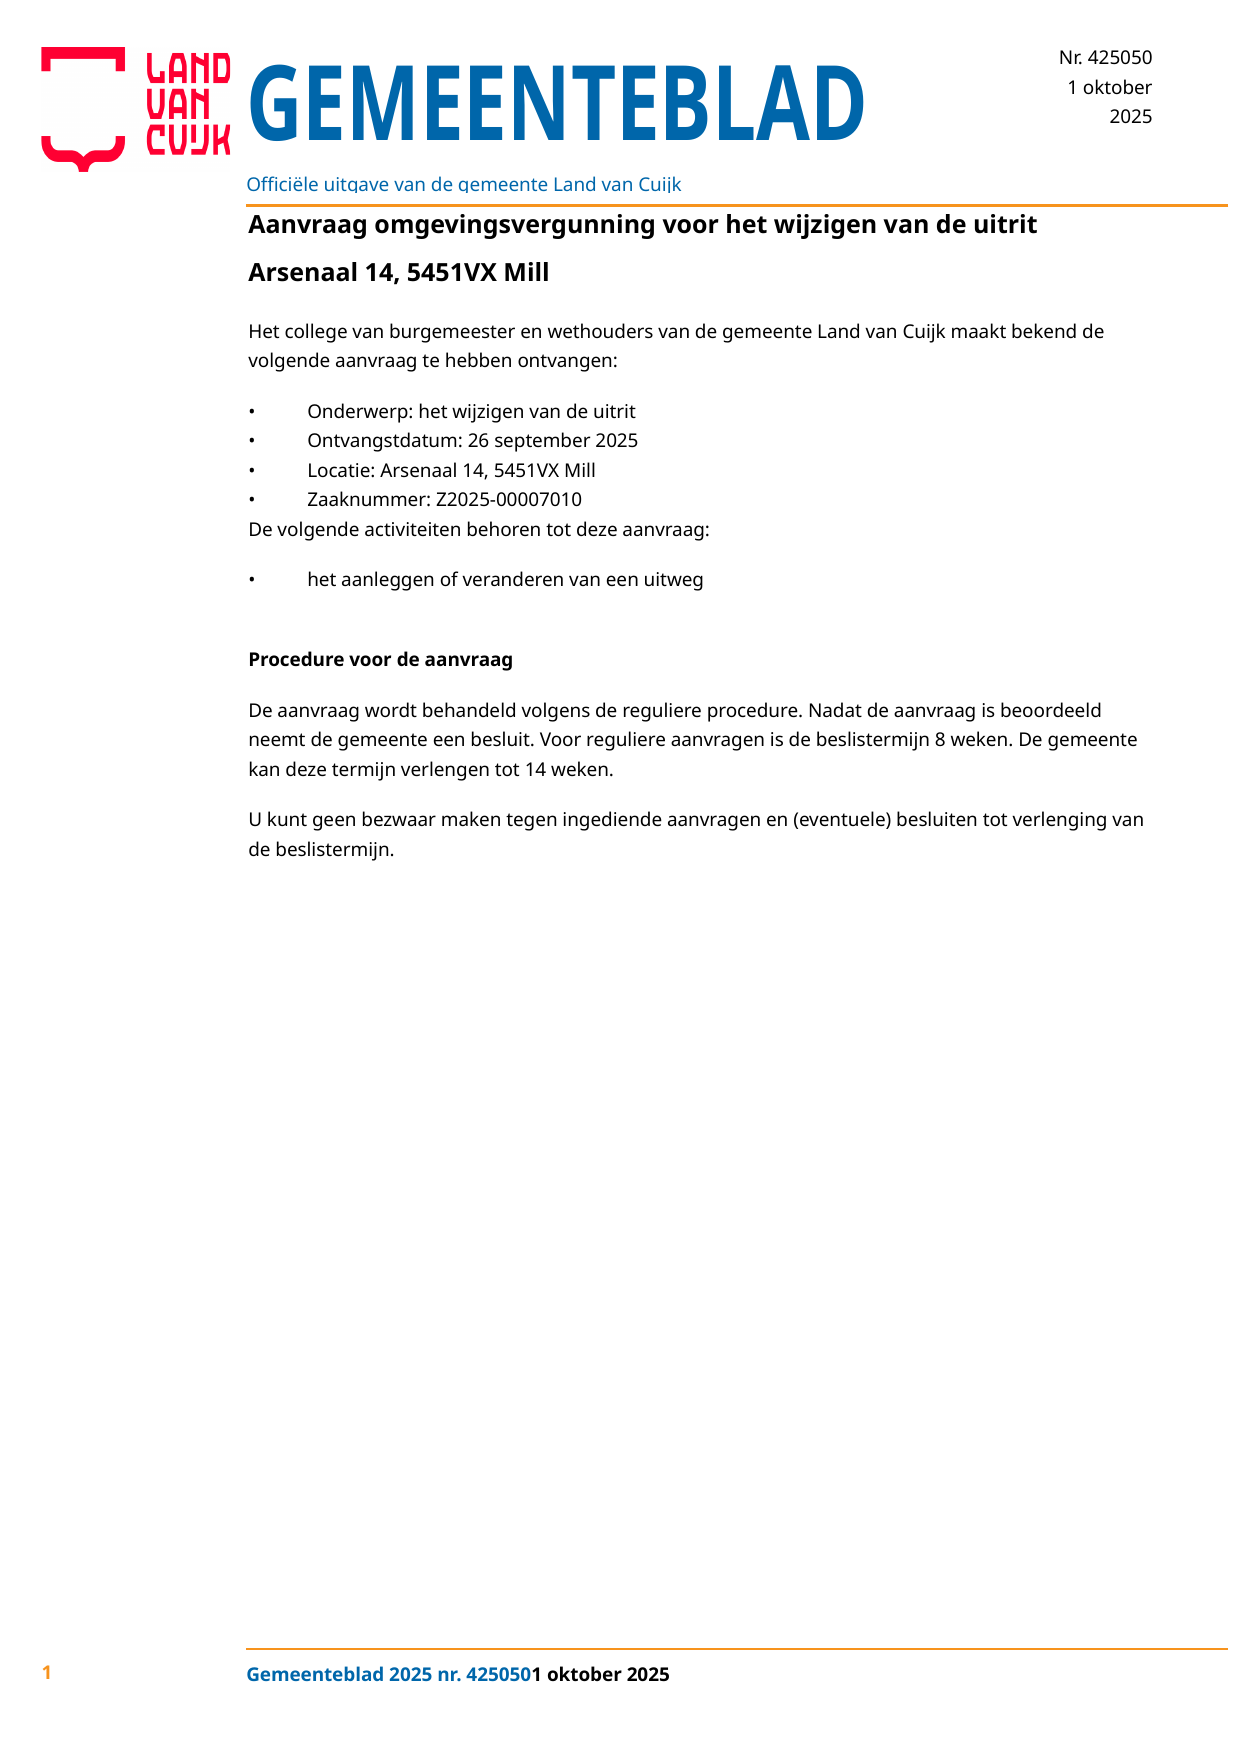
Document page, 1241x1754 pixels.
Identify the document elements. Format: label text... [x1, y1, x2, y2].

list het aanleggen of veranderen van een uitweg [248, 567, 1152, 592]
text De volgende activiteiten behoren tot deze aanvraag: [248, 516, 1152, 542]
list Ontvangstdatum: 26 september 2025 [248, 427, 1152, 453]
text U kunt geen bezwaar maken tegen ingediende aanvragen en (eventuele) besluiten tot verlenging van de beslistermijn. [248, 807, 1152, 862]
list Onderwerp: het wijzigen van de uitrit [248, 398, 1152, 424]
text Aanvraag omgevingsvergunning voor het wijzigen van de uitrit Arsenaal 14, 5451VX Mill [248, 207, 1152, 288]
picture [41, 47, 231, 172]
text De aanvraag wordt behandeld volgens de reguliere procedure. Nadat de aanvraag is beoordeeld neemt de gemeente een besluit. Voor reguliere aanvragen is de beslistermijn 8 weken. De gemeente kan deze termijn verlengen tot 14 weken. [248, 697, 1152, 782]
text Het college van burgemeester en wethouders van de gemeente Land van Cuijk maakt bekend de volgende aanvraag te hebben ontvangen: [248, 318, 1152, 373]
list Zaaknummer: Z2025-00007010 [248, 487, 1152, 512]
list Locatie: Arsenaal 14, 5451VX Mill [248, 457, 1152, 483]
text Procedure voor de aanvraag [248, 647, 1152, 672]
